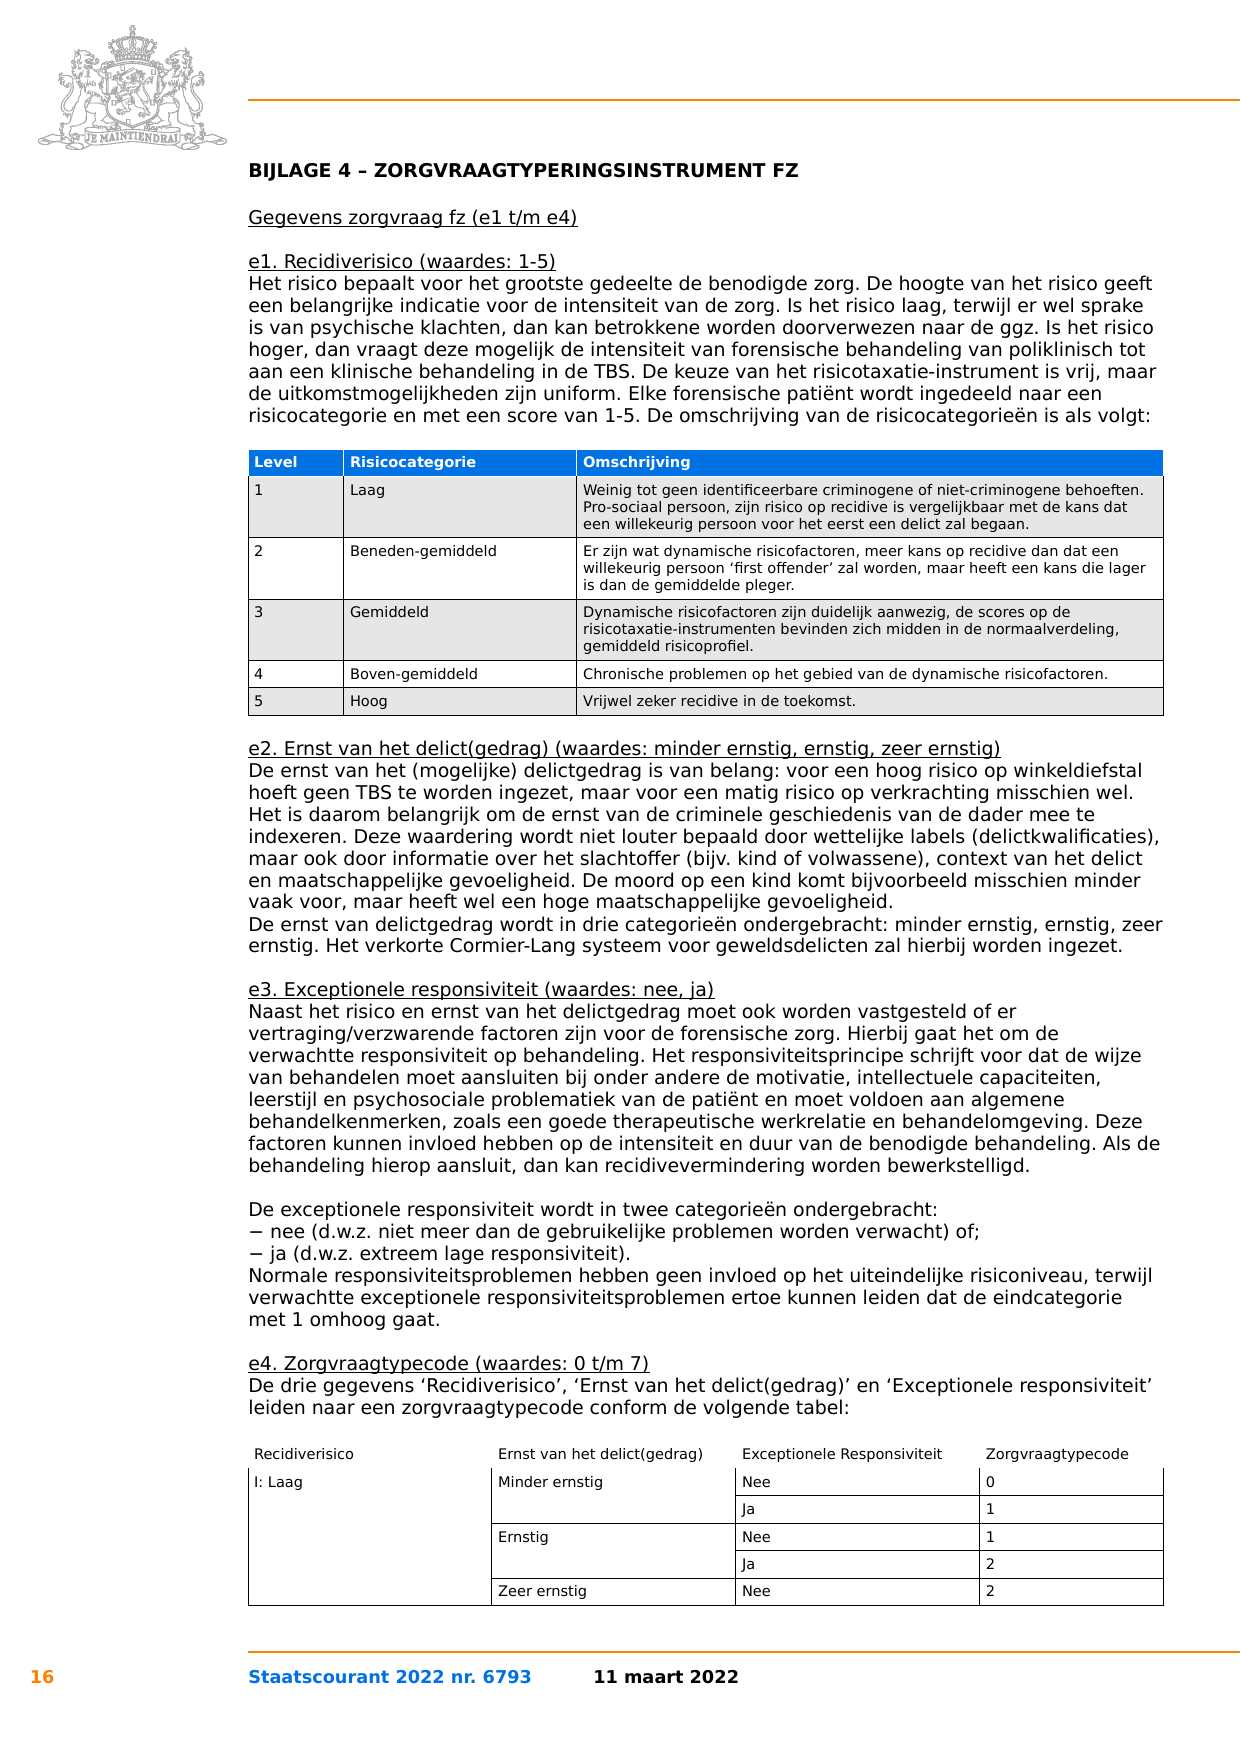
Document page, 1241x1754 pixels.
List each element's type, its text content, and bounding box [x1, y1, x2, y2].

text e2. Ernst van het delict(gedrag) (waardes: minder ernstig, ernstig, zeer ernstig) [248, 738, 1163, 759]
text e3. Exceptionele responsiviteit (waardes: nee, ja) [248, 979, 1163, 1001]
table_cell Nee [736, 1524, 979, 1550]
text De exceptionele responsiviteit wordt in twee categorieën ondergebracht: [248, 1199, 1163, 1221]
table_header Recidiverisico [249, 1442, 491, 1468]
table_cell Vrijwel zeker recidive in de toekomst. [577, 688, 1163, 715]
table_cell 2 [980, 1551, 1163, 1577]
table_cell Gemiddeld [344, 600, 576, 660]
text Gegevens zorgvraag fz (e1 t/m e4) [248, 207, 1163, 229]
table_header Risicocategorie [344, 450, 576, 476]
text Naast het risico en ernst van het delictgedrag moet ook worden vastgesteld of er vertraging/verzwarende factoren zijn voor de forensische zorg. Hierbij gaat het om de verwachtte responsiviteit op behandeling. Het responsiviteitsprincipe schrijft voor dat de wijze van behandelen moet aansluiten bij onder andere de motivatie, intellectuele capaciteiten, leerstijl en psychosociale problematiek van de patiënt en moet voldoen aan algemene behandelkenmerken, zoals een goede therapeutische werkrelatie en behandelomgeving. Deze factoren kunnen invloed hebben op de intensiteit en duur van de benodigde behandeling. Als de behandeling hierop aansluit, dan kan recidivevermindering worden bewerkstelligd. [248, 1001, 1163, 1177]
table_cell Hoog [344, 688, 576, 715]
text De ernst van het (mogelijke) delictgedrag is van belang: voor een hoog risico op winkeldiefstal hoeft geen TBS te worden ingezet, maar voor een matig risico op verkrachting misschien wel. Het is daarom belangrijk om de ernst van de criminele geschiedenis van de dader mee te indexeren. Deze waardering wordt niet louter bepaald door wettelijke labels (delictkwalificaties), maar ook door informatie over het slachtoffer (bijv. kind of volwassene), context van het delict en maatschappelijke gevoeligheid. De moord op een kind komt bijvoorbeeld misschien minder vaak voor, maar heeft wel een hoge maatschappelijke gevoeligheid. [248, 759, 1163, 913]
table_cell 2 [249, 538, 343, 598]
table_cell 1 [980, 1524, 1163, 1550]
table_cell Ja [736, 1551, 979, 1577]
table_cell Ja [736, 1496, 979, 1523]
table_cell 1 [980, 1496, 1163, 1523]
text Normale responsiviteitsproblemen hebben geen invloed op het uiteindelijke risiconiveau, terwijl verwachtte exceptionele responsiviteitsproblemen ertoe kunnen leiden dat de eindcategorie met 1 omhoog gaat. [248, 1265, 1163, 1331]
table_cell 2 [980, 1579, 1163, 1605]
table_cell 5 [249, 688, 343, 715]
table_header Ernst van het delict(gedrag) [492, 1442, 735, 1468]
table_header Exceptionele Responsiviteit [736, 1442, 979, 1468]
table_cell Ernstig [492, 1524, 735, 1577]
text Het risico bepaalt voor het grootste gedeelte de benodigde zorg. De hoogte van het risico geeft een belangrijke indicatie voor de intensiteit van de zorg. Is het risico laag, terwijl er wel sprake is van psychische klachten, dan kan betrokkene worden doorverwezen naar de ggz. Is het risico hoger, dan vraagt deze mogelijk de intensiteit van forensische behandeling van poliklinisch tot aan een klinische behandeling in de TBS. De keuze van het risicotaxatie-instrument is vrij, maar de uitkomstmogelijkheden zijn uniform. Elke forensische patiënt wordt ingedeeld naar een risicocategorie en met een score van 1-5. De omschrijving van de risicocategorieën is als volgt: [248, 273, 1163, 427]
table_cell 4 [249, 661, 343, 687]
table_cell Chronische problemen op het gebied van de dynamische risicofactoren. [577, 661, 1163, 687]
table_cell 0 [980, 1469, 1163, 1495]
table_cell I: Laag [249, 1469, 491, 1605]
picture [38, 25, 227, 150]
text − ja (d.w.z. extreem lage responsiviteit). [248, 1243, 1163, 1265]
text De drie gegevens ‘Recidiverisico’, ‘Ernst van het delict(gedrag)’ en ‘Exceptionele responsiviteit’ leiden naar een zorgvraagtypecode conform de volgende tabel: [248, 1375, 1163, 1419]
text − nee (d.w.z. niet meer dan de gebruikelijke problemen worden verwacht) of; [248, 1221, 1163, 1243]
table_cell Laag [344, 477, 576, 537]
table_cell Zeer ernstig [492, 1579, 735, 1605]
table_cell Minder ernstig [492, 1469, 735, 1523]
table_cell Boven-gemiddeld [344, 661, 576, 687]
table_cell Weinig tot geen identificeerbare criminogene of niet-criminogene behoeften. Pro-sociaal persoon, zijn risico op recidive is vergelijkbaar met de kans dat een willekeurig persoon voor het eerst een delict zal begaan. [577, 477, 1163, 537]
table_header Level [249, 450, 343, 476]
table_cell Dynamische risicofactoren zijn duidelijk aanwezig, de scores op de risicotaxatie-instrumenten bevinden zich midden in de normaalverdeling, gemiddeld risicoprofiel. [577, 600, 1163, 660]
table_header Zorgvraagtypecode [980, 1442, 1163, 1468]
table_cell Nee [736, 1469, 979, 1495]
table_header Omschrijving [577, 450, 1163, 476]
table_cell Nee [736, 1579, 979, 1605]
table_cell 1 [249, 477, 343, 537]
text De ernst van delictgedrag wordt in drie categorieën ondergebracht: minder ernstig, ernstig, zeer ernstig. Het verkorte Cormier-Lang systeem voor geweldsdelicten zal hierbij worden ingezet. [248, 913, 1163, 957]
table_cell 3 [249, 600, 343, 660]
table_cell Beneden-gemiddeld [344, 538, 576, 598]
table_cell Er zijn wat dynamische risicofactoren, meer kans op recidive dan dat een willekeurig persoon ‘first offender’ zal worden, maar heeft een kans die lager is dan de gemiddelde pleger. [577, 538, 1163, 598]
subtitle BIJLAGE 4 – ZORGVRAAGTYPERINGSINSTRUMENT FZ [248, 160, 1163, 182]
text e4. Zorgvraagtypecode (waardes: 0 t/m 7) [248, 1353, 1163, 1375]
text e1. Recidiverisico (waardes: 1-5) [248, 251, 1163, 273]
